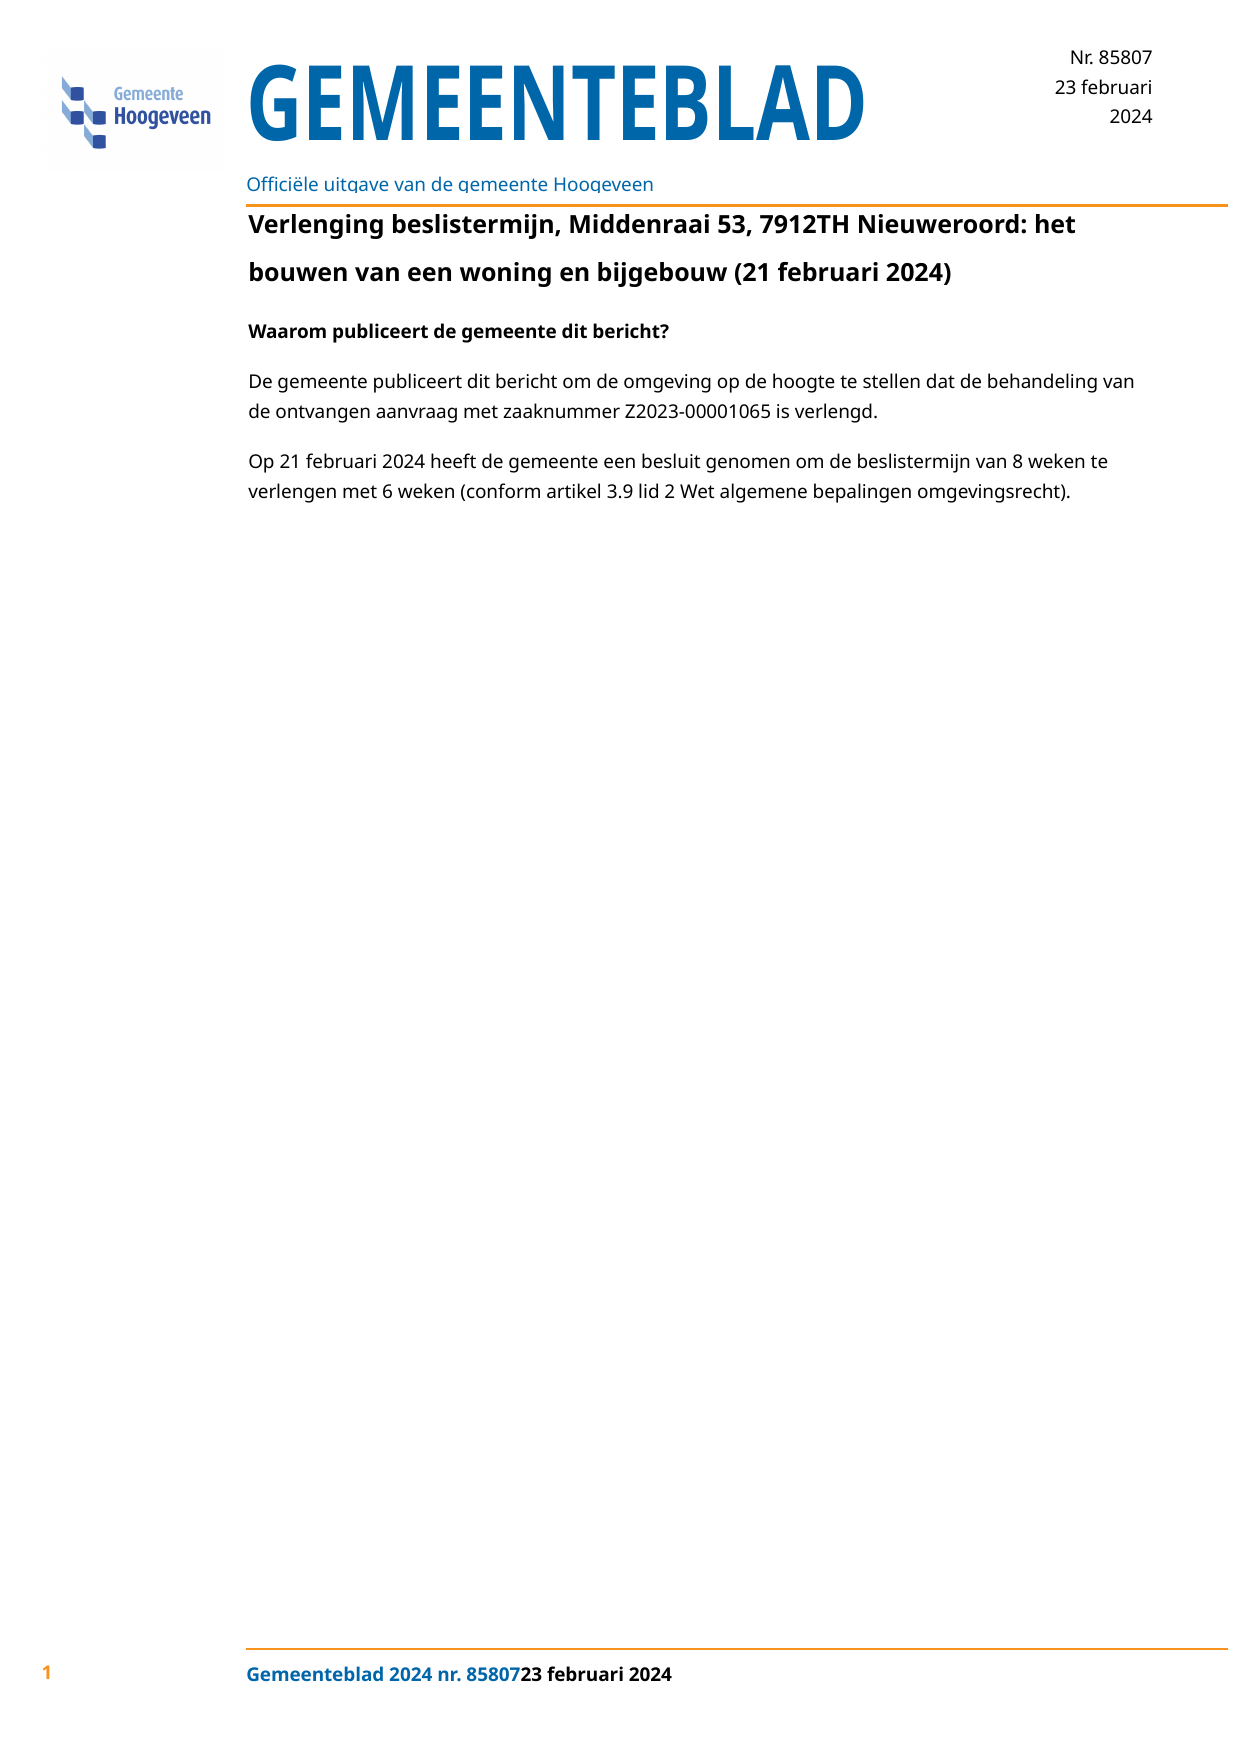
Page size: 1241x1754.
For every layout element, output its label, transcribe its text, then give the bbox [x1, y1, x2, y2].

text Verlenging beslistermijn, Middenraai 53, 7912TH Nieuweroord: het bouwen van een woning en bijgebouw (21 februari 2024) [248, 207, 1152, 288]
text Op 21 februari 2024 heeft de gemeente een besluit genomen om de beslistermijn van 8 weken te verlengen met 6 weken (conform artikel 3.9 lid 2 Wet algemene bepalingen omgevingsrecht). [248, 448, 1152, 504]
picture [41, 47, 231, 172]
text Waarom publiceert de gemeente dit bericht? [248, 318, 1152, 344]
text De gemeente publiceert dit bericht om de omgeving op de hoogte te stellen dat de behandeling van de ontvangen aanvraag met zaaknummer Z2023-00001065 is verlengd. [248, 368, 1152, 424]
